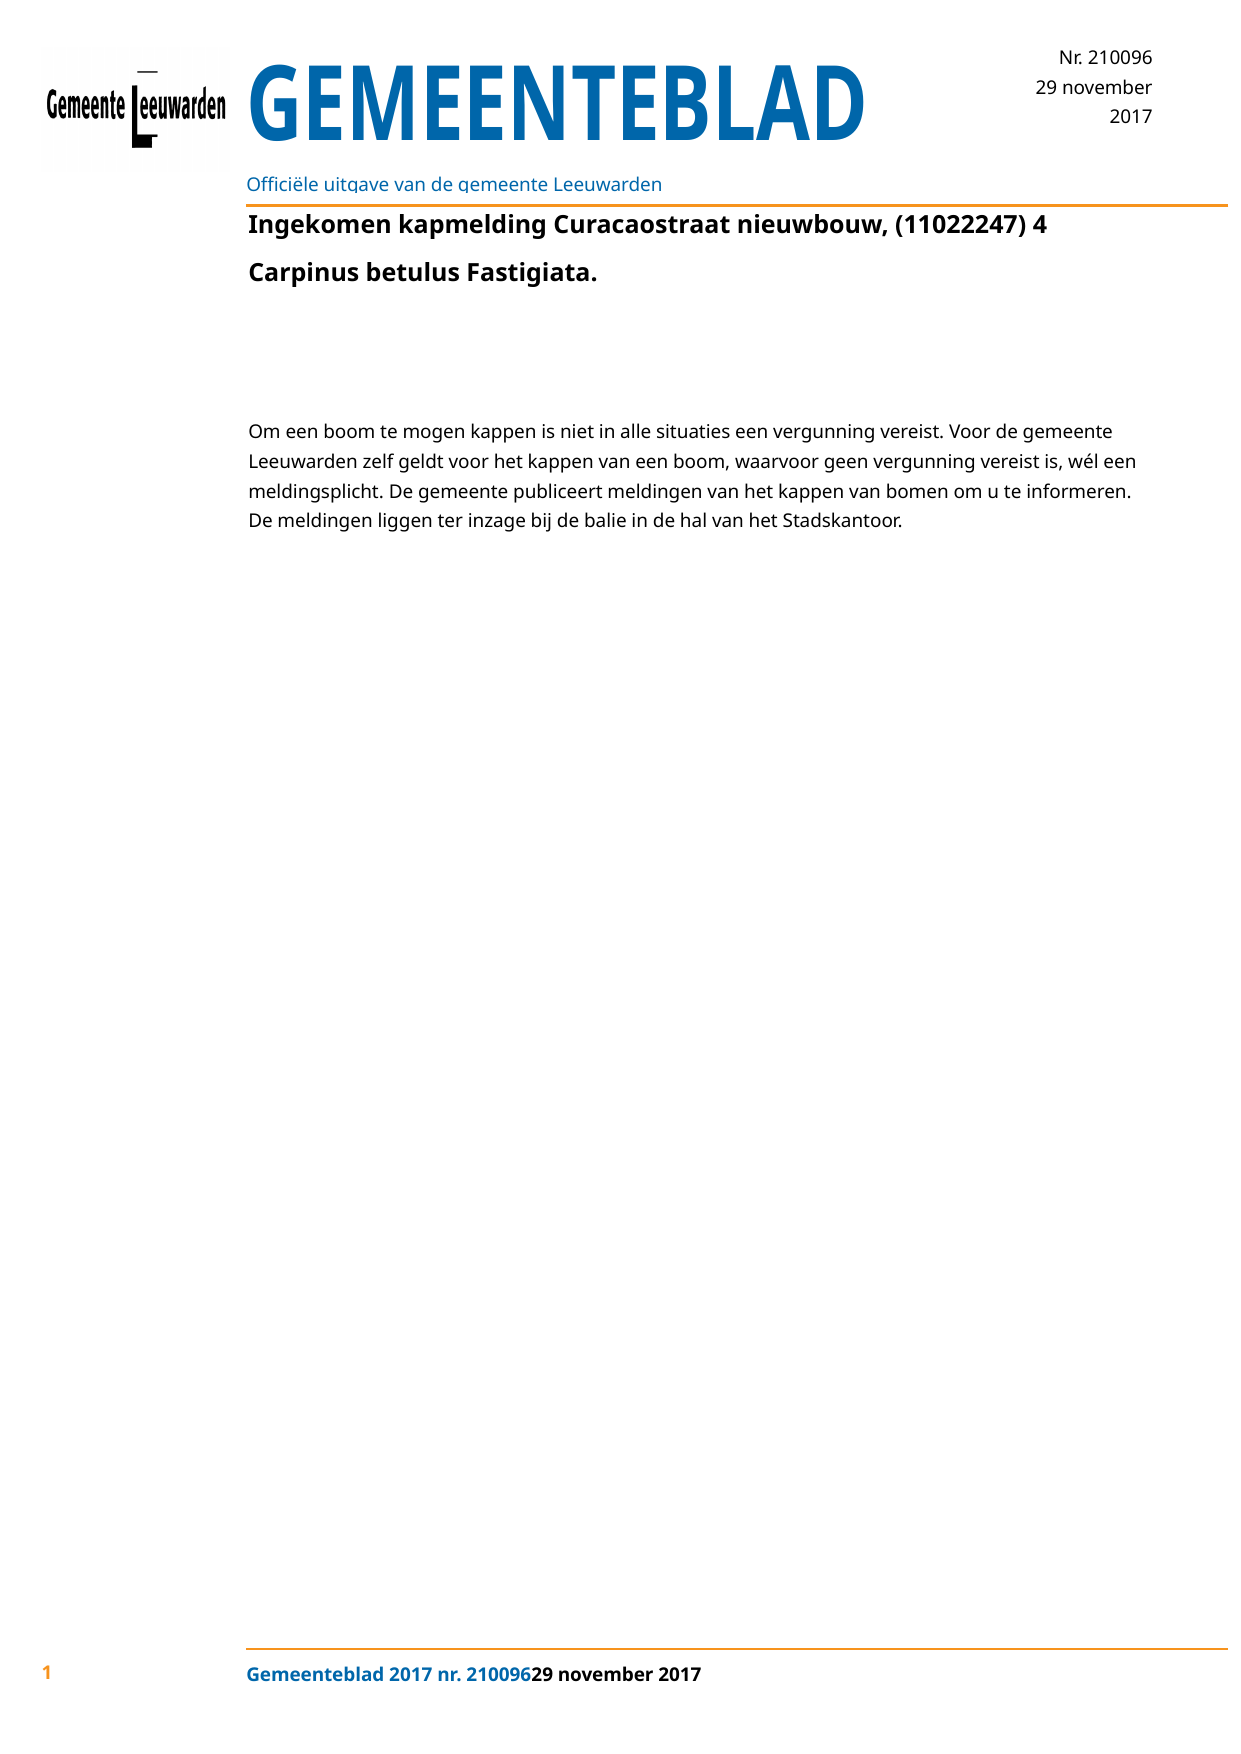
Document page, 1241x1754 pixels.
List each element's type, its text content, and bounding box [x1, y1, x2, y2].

picture [41, 47, 231, 172]
text Ingekomen kapmelding Curacaostraat nieuwbouw, (11022247) 4 Carpinus betulus Fastigiata. [248, 207, 1152, 288]
text Om een boom te mogen kappen is niet in alle situaties een vergunning vereist. Voor de gemeente Leeuwarden zelf geldt voor het kappen van een boom, waarvoor geen vergunning vereist is, wél een meldingsplicht. De gemeente publiceert meldingen van het kappen van bomen om u te informeren. De meldingen liggen ter inzage bij de balie in de hal van het Stadskantoor. [248, 419, 1152, 533]
